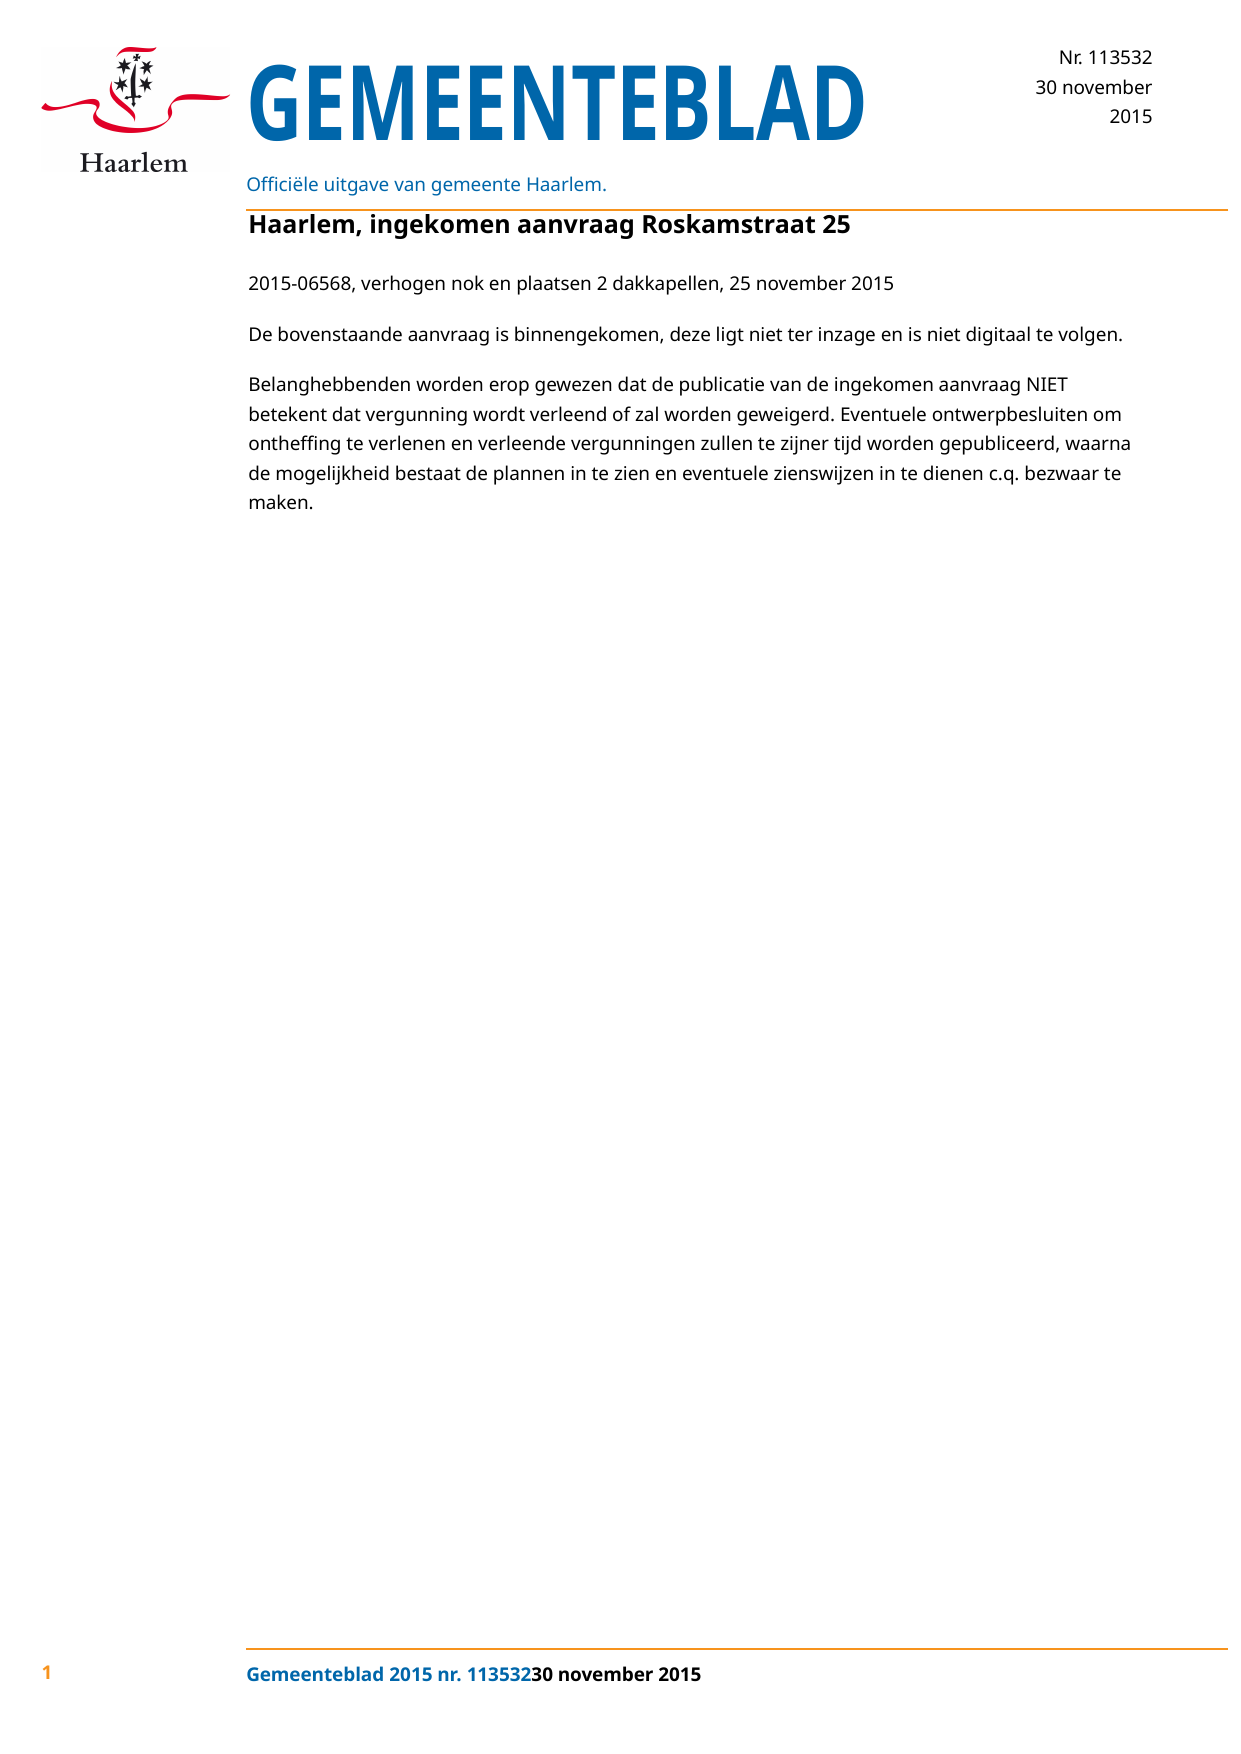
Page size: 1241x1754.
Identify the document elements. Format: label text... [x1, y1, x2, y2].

text De bovenstaande aanvraag is binnengekomen, deze ligt niet ter inzage en is niet digitaal te volgen. [248, 321, 1152, 346]
text Haarlem, ingekomen aanvraag Roskamstraat 25 [248, 211, 1152, 241]
text Belanghebbenden worden erop gewezen dat de publicatie van de ingekomen aanvraag NIET betekent dat vergunning wordt verleend of zal worden geweigerd. Eventuele ontwerpbesluiten om ontheffing te verlenen en verleende vergunningen zullen te zijner tijd worden gepubliceerd, waarna de mogelijkheid bestaat de plannen in te zien en eventuele zienswijzen in te dienen c.q. bezwaar te maken. [248, 371, 1152, 515]
picture [41, 47, 231, 172]
text 2015-06568, verhogen nok en plaatsen 2 dakkapellen, 25 november 2015 [248, 270, 1152, 296]
